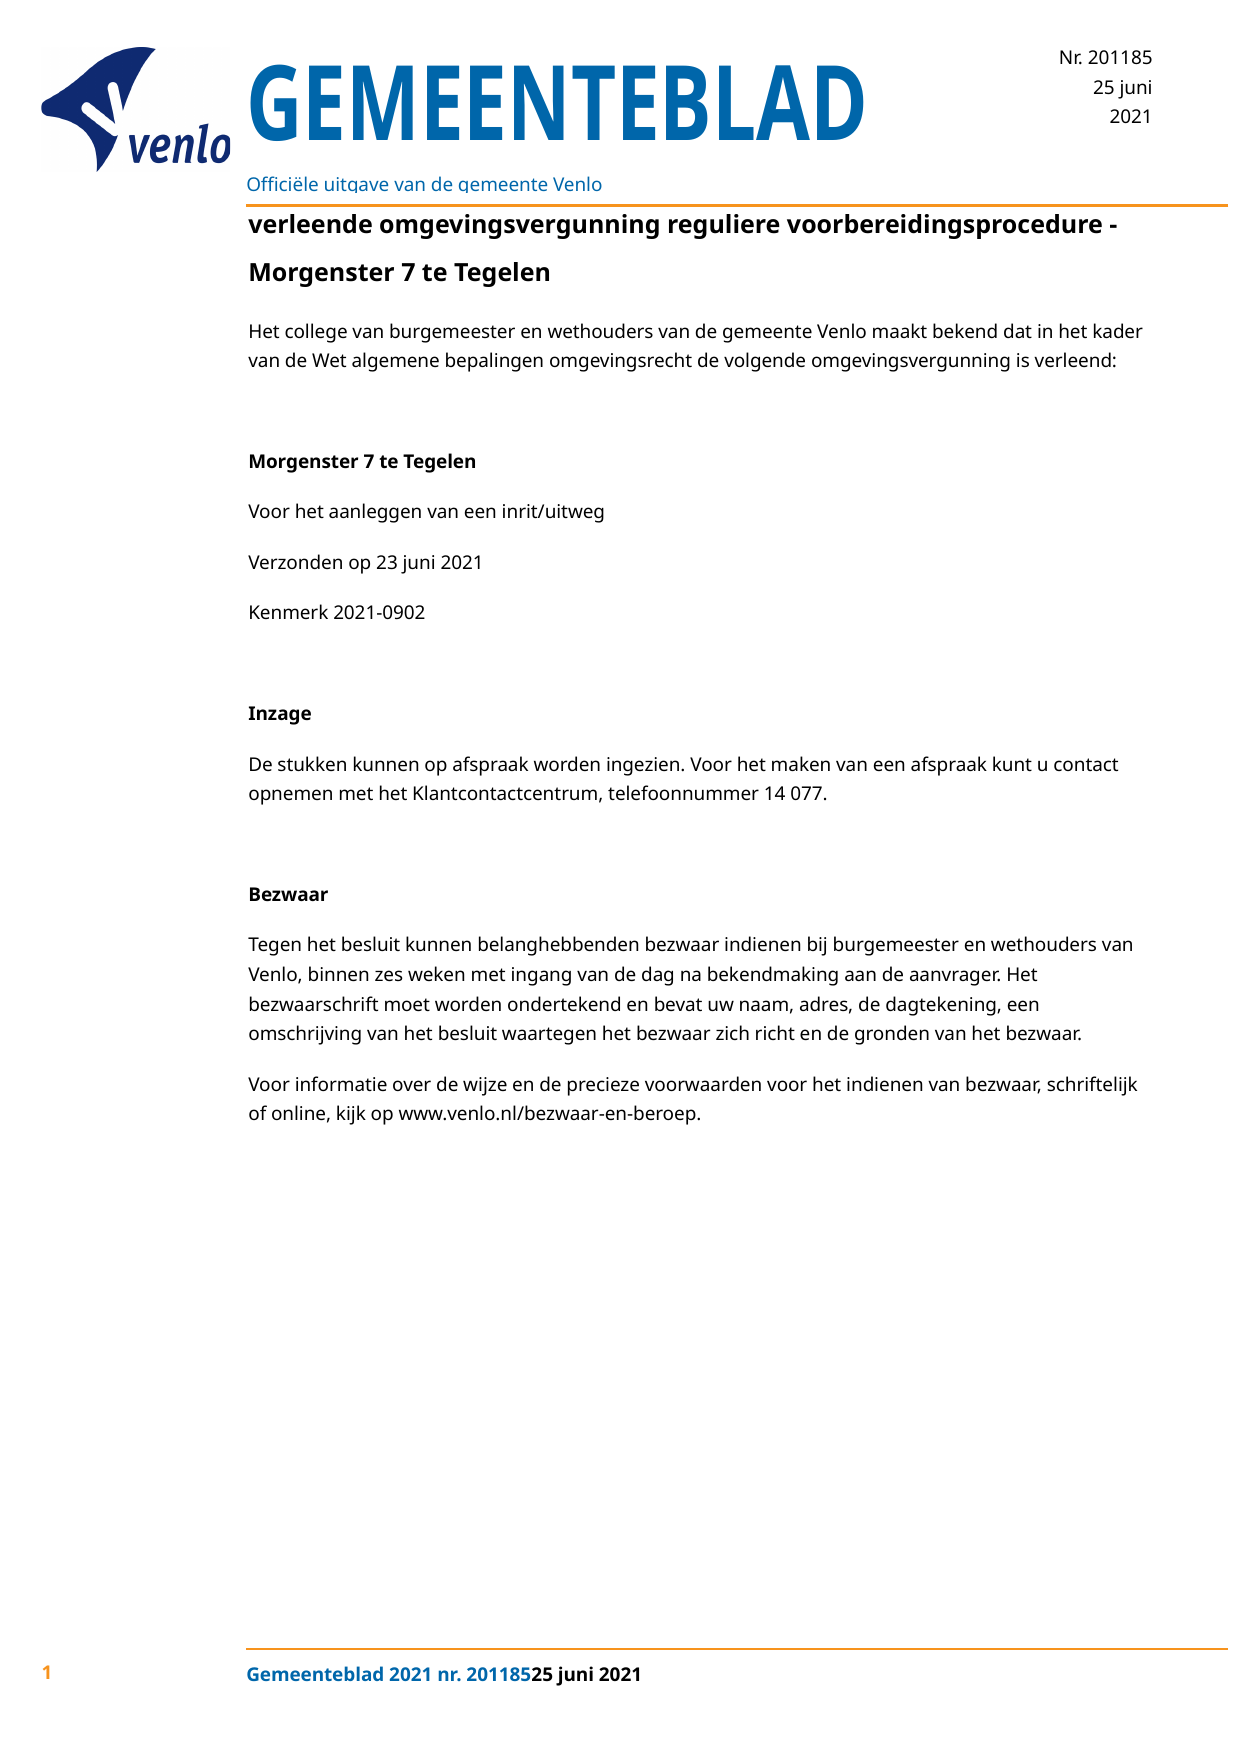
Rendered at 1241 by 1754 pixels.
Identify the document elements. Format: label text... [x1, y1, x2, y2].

text Kenmerk 2021-0902 [248, 599, 1152, 625]
picture [41, 47, 231, 172]
text Voor het aanleggen van een inrit/uitweg [248, 499, 1152, 524]
text Verzonden op 23 juni 2021 [248, 549, 1152, 575]
text Tegen het besluit kunnen belanghebbenden bezwaar indienen bij burgemeester en wethouders van Venlo, binnen zes weken met ingang van de dag na bekendmaking aan de aanvrager. Het bezwaarschrift moet worden ondertekend en bevat uw naam, adres, de dagtekening, een omschrijving van het besluit waartegen het bezwaar zich richt en de gronden van het bezwaar. [248, 932, 1152, 1046]
text De stukken kunnen op afspraak worden ingezien. Voor het maken van een afspraak kunt u contact opnemen met het Klantcontactcentrum, telefoonnummer 14 077. [248, 751, 1152, 806]
text Voor informatie over de wijze en de precieze voorwaarden voor het indienen van bezwaar, schriftelijk of online, kijk op www.venlo.nl/bezwaar-en-beroep. [248, 1071, 1152, 1126]
text Het college van burgemeester en wethouders van de gemeente Venlo maakt bekend dat in het kader van de Wet algemene bepalingen omgevingsrecht de volgende omgevingsvergunning is verleend: [248, 318, 1152, 373]
text Morgenster 7 te Tegelen [248, 448, 1152, 474]
text Bezwaar [248, 881, 1152, 907]
text Inzage [248, 700, 1152, 726]
text verleende omgevingsvergunning reguliere voorbereidingsprocedure - Morgenster 7 te Tegelen [248, 207, 1152, 288]
